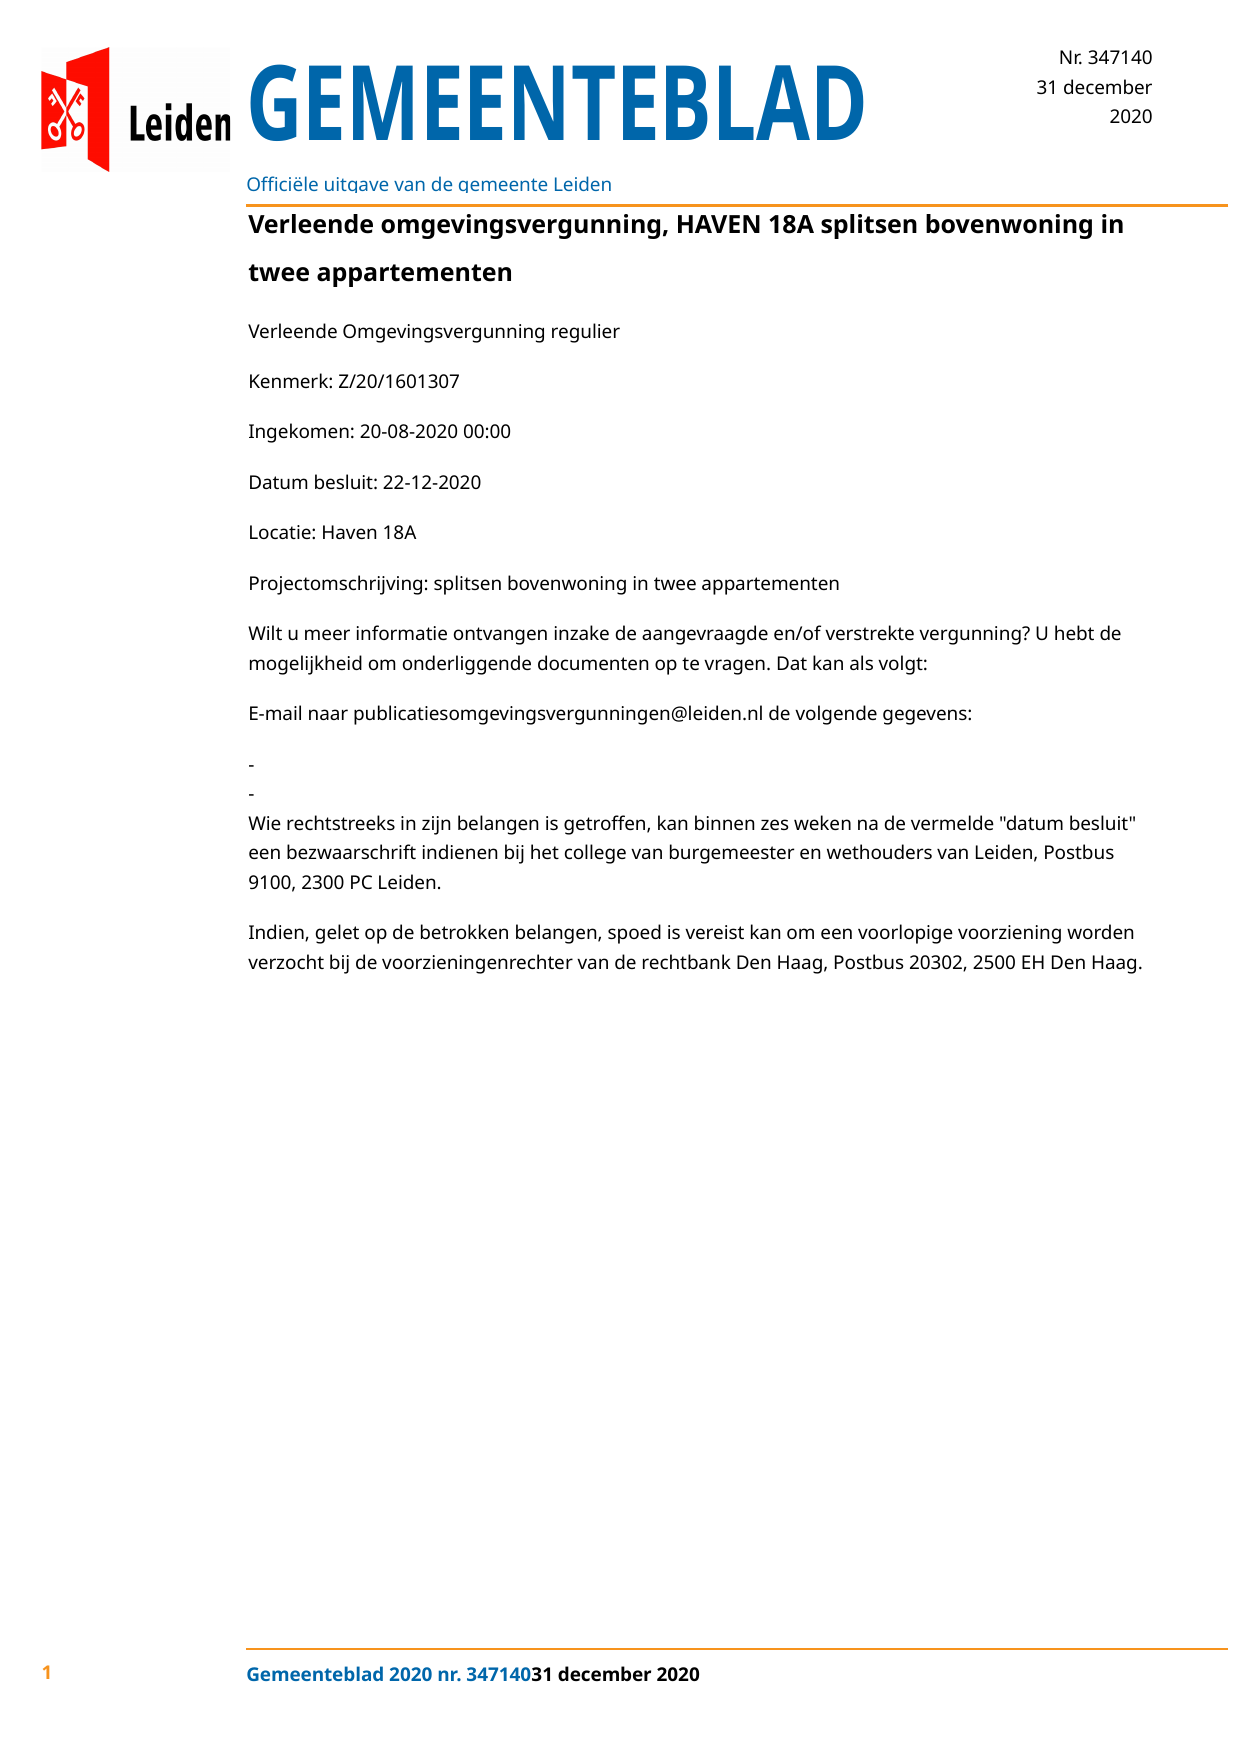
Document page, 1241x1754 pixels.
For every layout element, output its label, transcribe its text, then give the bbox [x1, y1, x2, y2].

text Wilt u meer informatie ontvangen inzake de aangevraagde en/of verstrekte vergunning? U hebt de mogelijkheid om onderliggende documenten op te vragen. Dat kan als volgt: [248, 620, 1152, 676]
text E-mail naar publicatiesomgevingsvergunningen@leiden.nl de volgende gegevens: [248, 700, 1152, 726]
text Verleende omgevingsvergunning, HAVEN 18A splitsen bovenwoning in twee appartementen [248, 207, 1152, 288]
text Locatie: Haven 18A [248, 519, 1152, 545]
text Ingekomen: 20-08-2020 00:00 [248, 419, 1152, 444]
picture [41, 47, 231, 172]
text Kenmerk: Z/20/1601307 [248, 368, 1152, 394]
text Datum besluit: 22-12-2020 [248, 469, 1152, 495]
text Wie rechtstreeks in zijn belangen is getroffen, kan binnen zes weken na de vermelde "datum besluit" een bezwaarschrift indienen bij het college van burgemeester en wethouders van Leiden, Postbus 9100, 2300 PC Leiden. [248, 810, 1152, 895]
text Verleende Omgevingsvergunning regulier [248, 318, 1152, 344]
text Projectomschrijving: splitsen bovenwoning in twee appartementen [248, 570, 1152, 596]
text Indien, gelet op de betrokken belangen, spoed is vereist kan om een voorlopige voorziening worden verzocht bij de voorzieningenrechter van de rechtbank Den Haag, Postbus 20302, 2500 EH Den Haag. [248, 919, 1152, 975]
